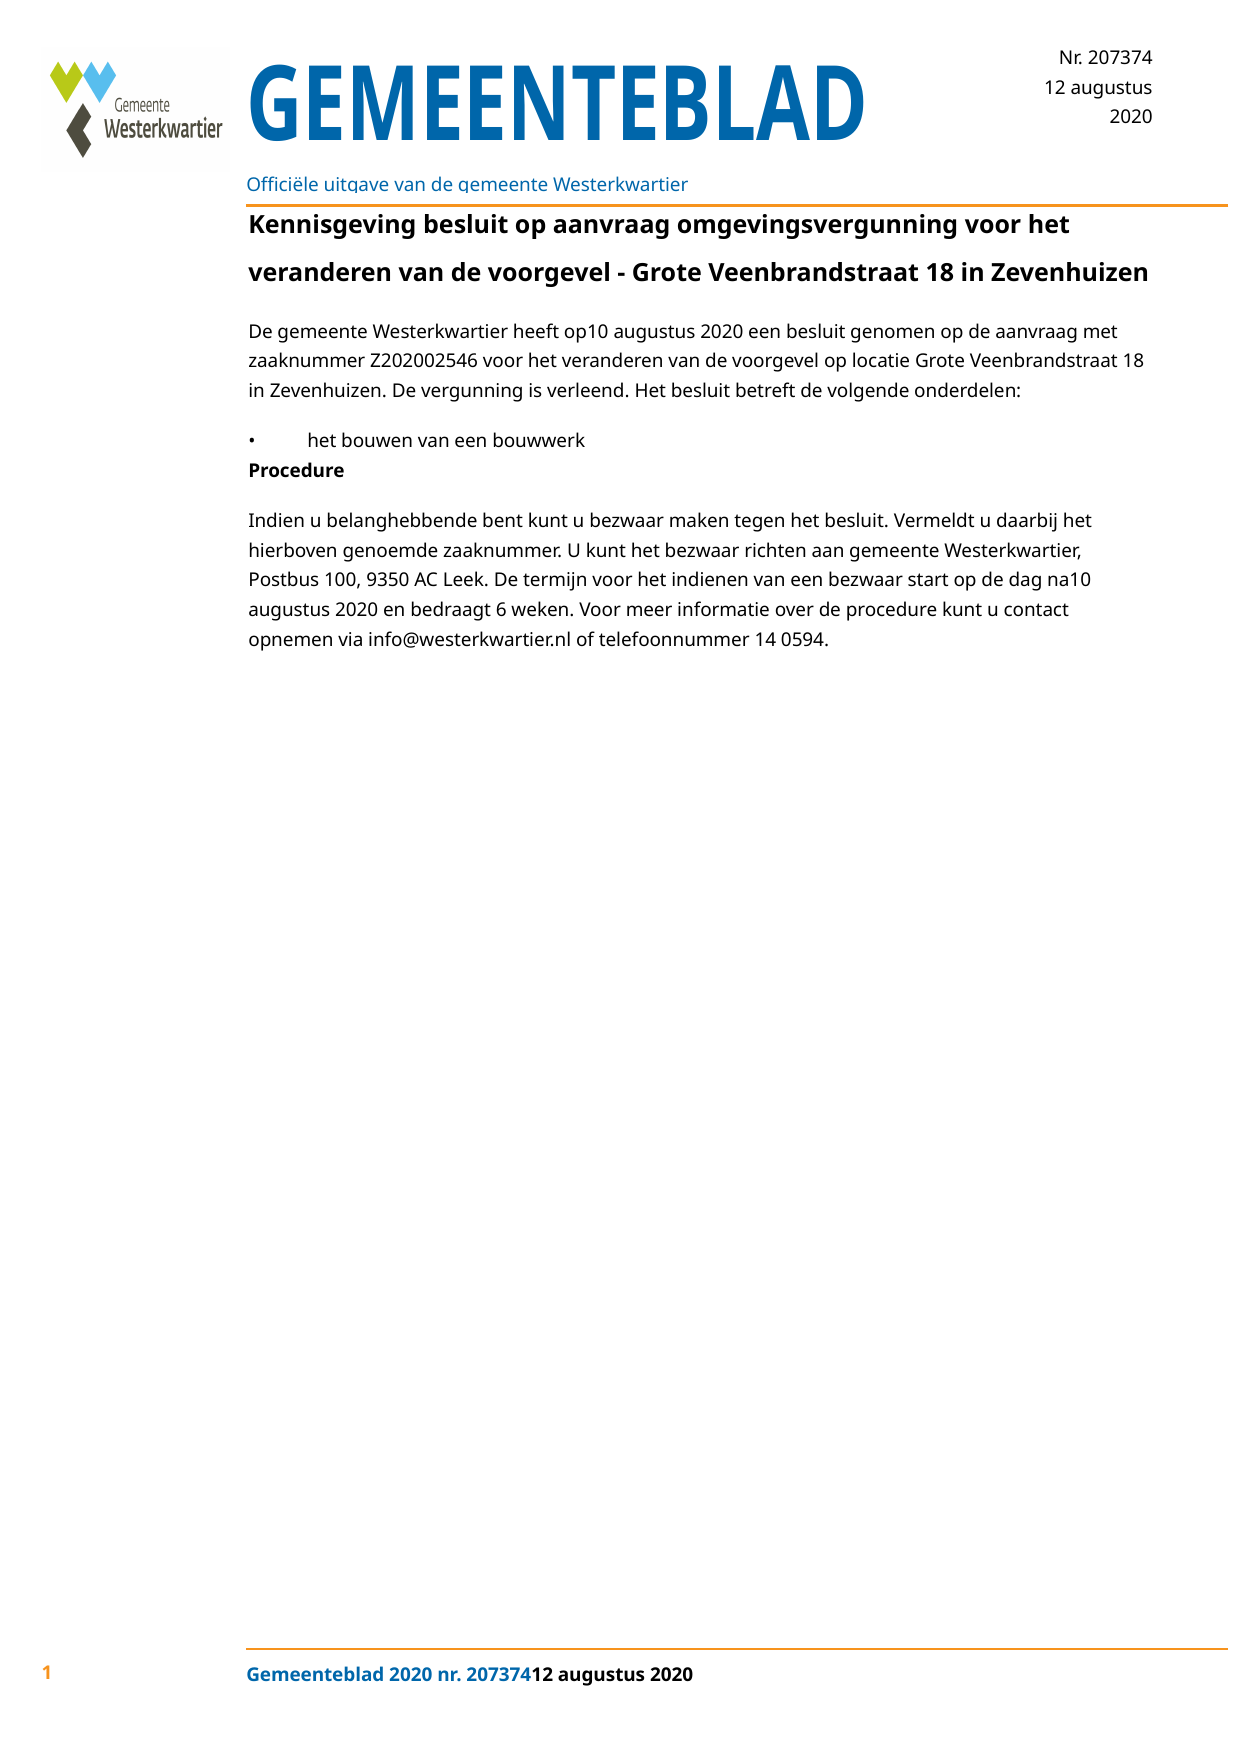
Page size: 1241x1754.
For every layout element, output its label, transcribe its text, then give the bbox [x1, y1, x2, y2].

picture [41, 47, 231, 172]
text Kennisgeving besluit op aanvraag omgevingsvergunning voor het veranderen van de voorgevel - Grote Veenbrandstraat 18 in Zevenhuizen [248, 207, 1152, 288]
text Indien u belanghebbende bent kunt u bezwaar maken tegen het besluit. Vermeldt u daarbij het hierboven genoemde zaaknummer. U kunt het bezwaar richten aan gemeente Westerkwartier, Postbus 100, 9350 AC Leek. De termijn voor het indienen van een bezwaar start op de dag na10 augustus 2020 en bedraagt 6 weken. Voor meer informatie over de procedure kunt u contact opnemen via info@westerkwartier.nl of telefoonnummer 14 0594. [248, 507, 1152, 652]
list het bouwen van een bouwwerk [248, 427, 1152, 453]
text De gemeente Westerkwartier heeft op10 augustus 2020 een besluit genomen op de aanvraag met zaaknummer Z202002546 voor het veranderen van de voorgevel op locatie Grote Veenbrandstraat 18 in Zevenhuizen. De vergunning is verleend. Het besluit betreft de volgende onderdelen: [248, 318, 1152, 403]
text Procedure [248, 457, 1152, 483]
